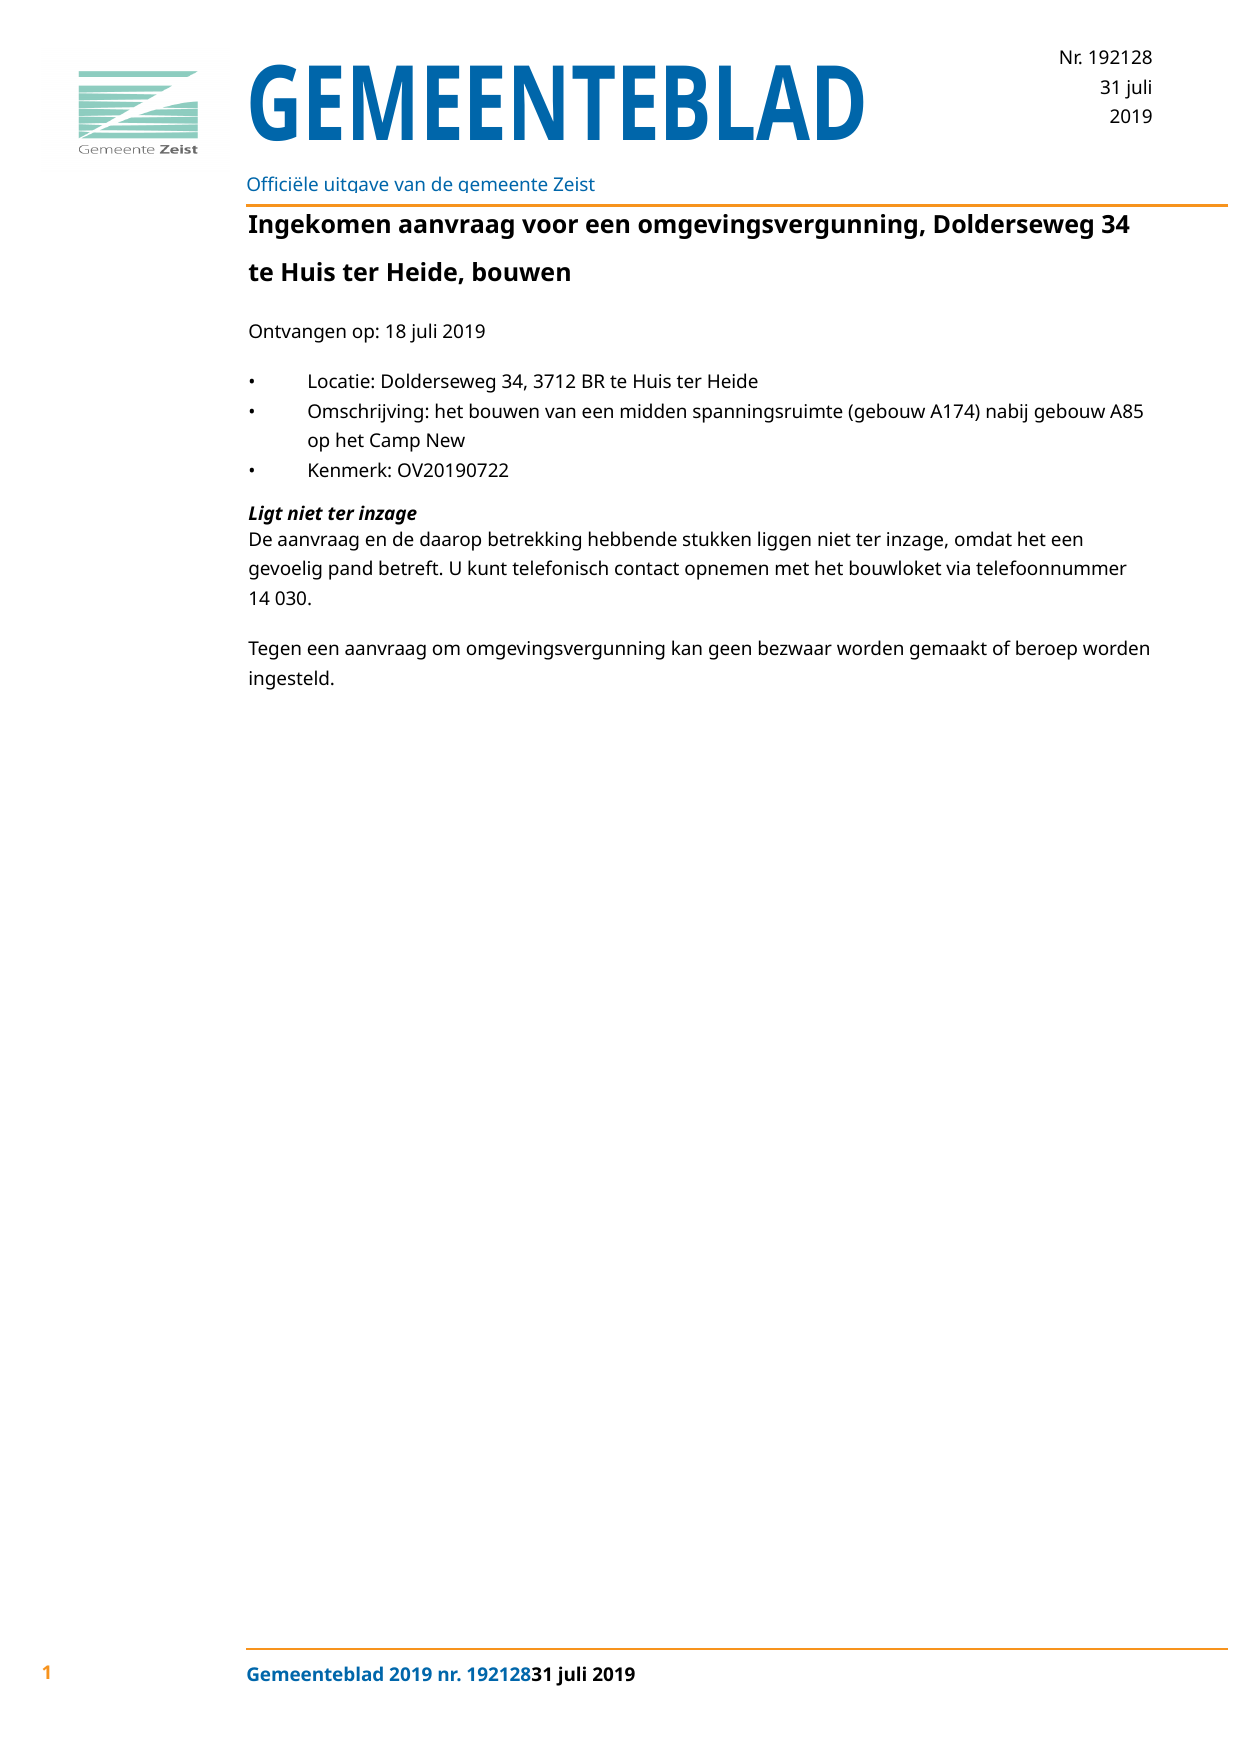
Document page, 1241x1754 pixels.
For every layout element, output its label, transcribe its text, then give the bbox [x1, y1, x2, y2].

text Tegen een aanvraag om omgevingsvergunning kan geen bezwaar worden gemaakt of beroep worden ingesteld. [248, 636, 1152, 691]
text Ingekomen aanvraag voor een omgevingsvergunning, Dolderseweg 34 te Huis ter Heide, bouwen [248, 207, 1152, 288]
text De aanvraag en de daarop betrekking hebbende stukken liggen niet ter inzage, omdat het een gevoelig pand betreft. U kunt telefonisch contact opnemen met het bouwloket via telefoonnummer 14 030. [248, 526, 1152, 611]
text Ontvangen op: 18 juli 2019 [248, 318, 1152, 344]
picture [41, 47, 231, 172]
list Kenmerk: OV20190722 [248, 457, 1152, 483]
list Locatie: Dolderseweg 34, 3712 BR te Huis ter Heide [248, 368, 1152, 394]
text Ligt niet ter inzage [248, 500, 1152, 526]
list Omschrijving: het bouwen van een midden spanningsruimte (gebouw A174) nabij gebouw A85 op het Camp New [248, 398, 1152, 453]
